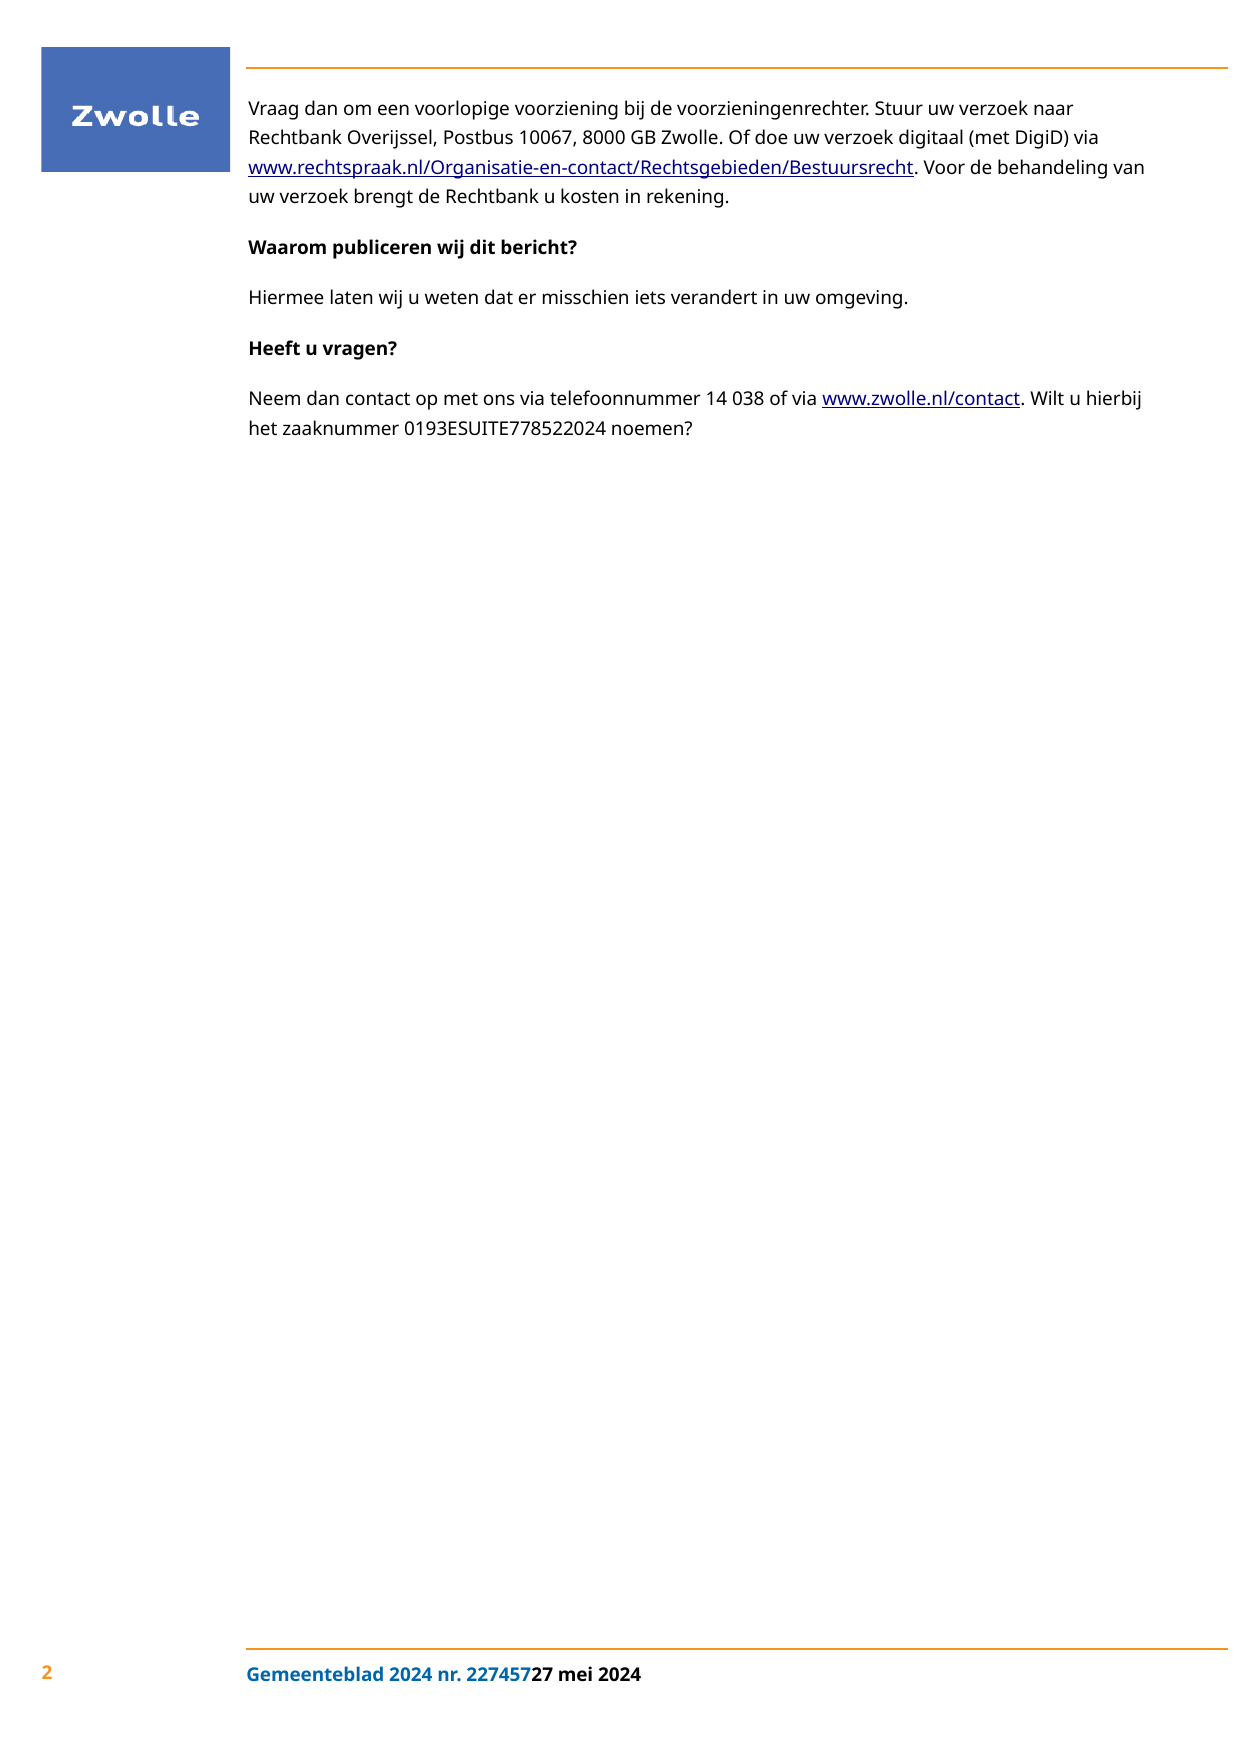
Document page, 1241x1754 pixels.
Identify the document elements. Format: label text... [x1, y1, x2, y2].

text Heeft u vragen? [248, 335, 1152, 361]
picture [41, 47, 231, 172]
text Vraag dan om een voorlopige voorziening bij de voorzieningenrechter. Stuur uw verzoek naar Rechtbank Overijssel, Postbus 10067, 8000 GB Zwolle. Of doe uw verzoek digitaal (met DigiD) via www.rechtspraak.nl/Organisatie-en-contact/Rechtsgebieden/Bestuursrecht. Voor de behandeling van uw verzoek brengt de Rechtbank u kosten in rekening. [248, 95, 1152, 209]
text Waarom publiceren wij dit bericht? [248, 234, 1152, 260]
text Neem dan contact op met ons via telefoonnummer 14 038 of via www.zwolle.nl/contact. Wilt u hierbij het zaaknummer 0193ESUITE778522024 noemen? [248, 385, 1152, 441]
text Hiermee laten wij u weten dat er misschien iets verandert in uw omgeving. [248, 284, 1152, 310]
